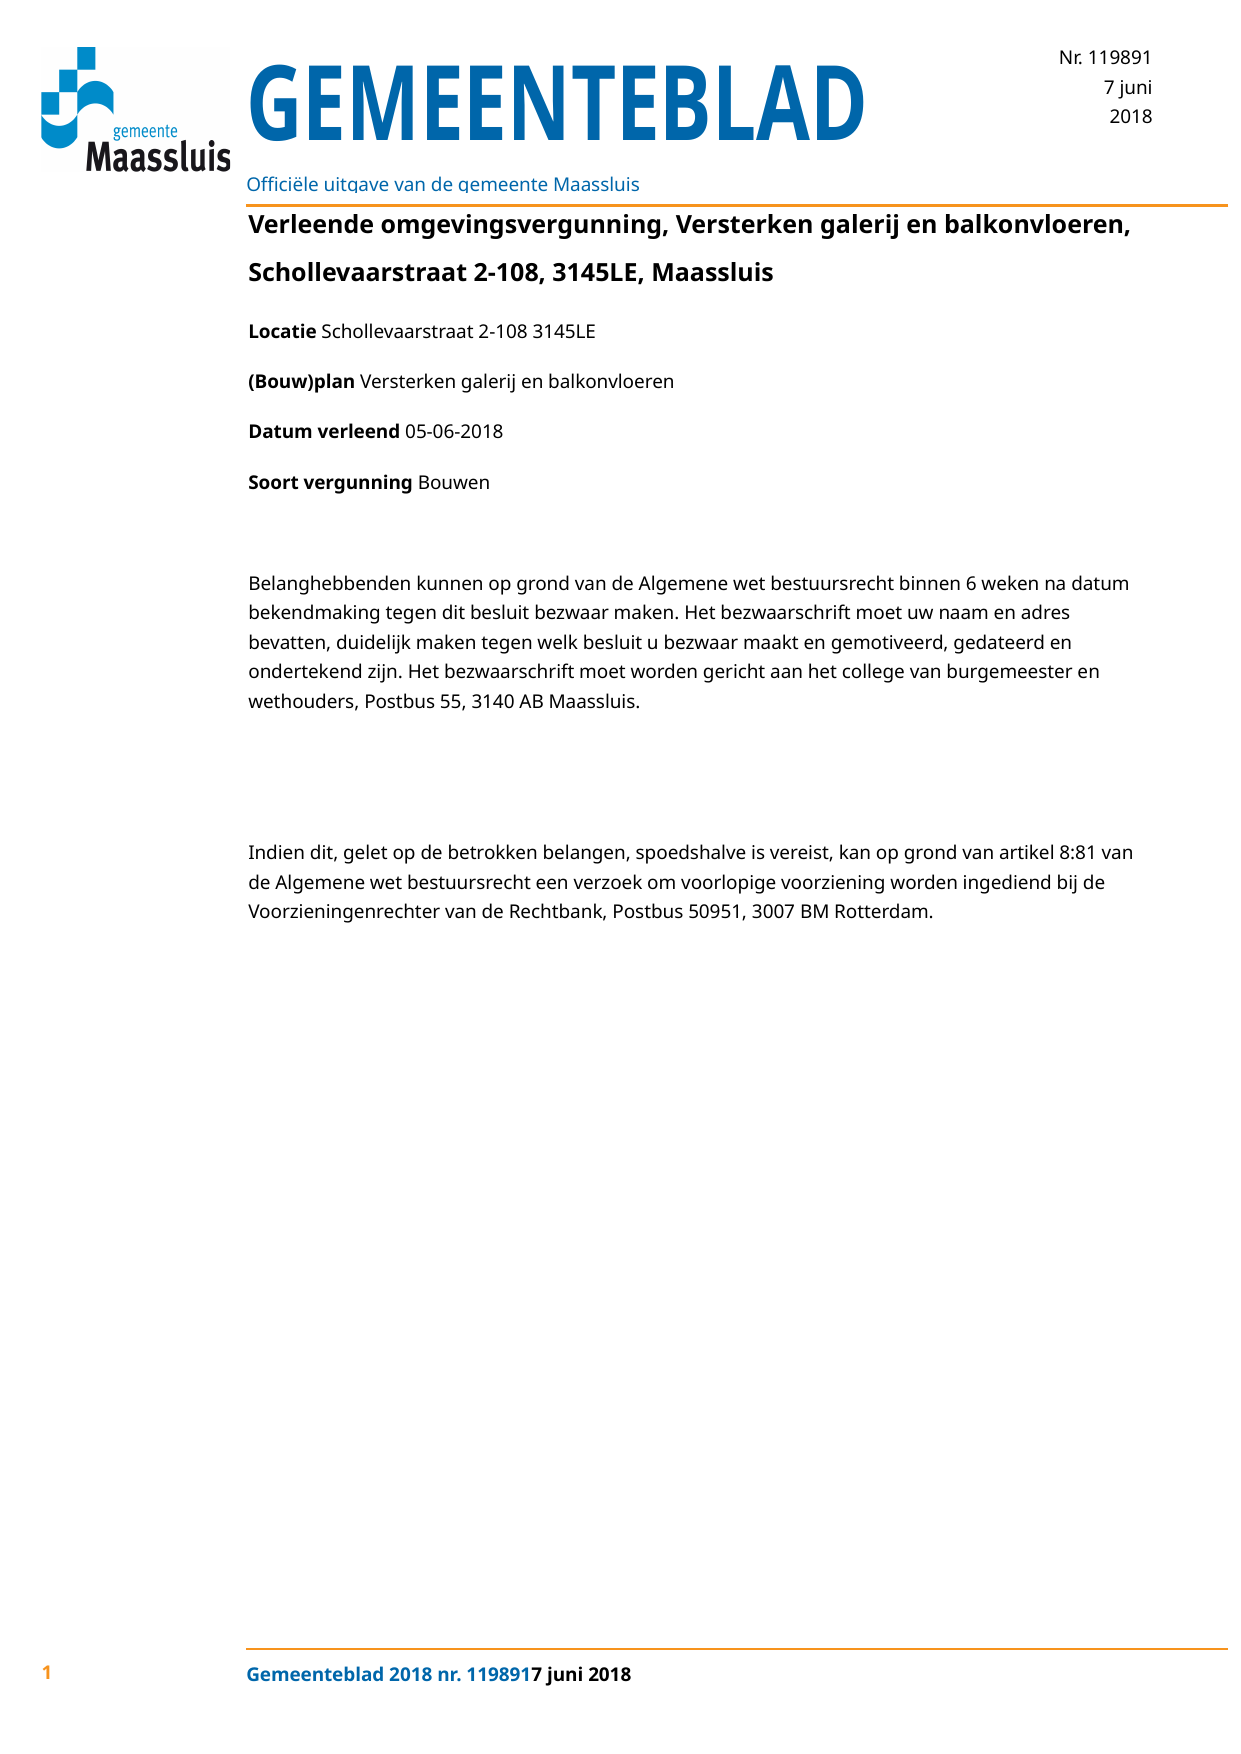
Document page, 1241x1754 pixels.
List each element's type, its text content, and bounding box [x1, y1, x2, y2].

text (Bouw)plan Versterken galerij en balkonvloeren [248, 368, 1152, 394]
text Datum verleend 05-06-2018 [248, 419, 1152, 444]
text Indien dit, gelet op de betrokken belangen, spoedshalve is vereist, kan op grond van artikel 8:81 van de Algemene wet bestuursrecht een verzoek om voorlopige voorziening worden ingediend bij de Voorzieningenrechter van de Rechtbank, Postbus 50951, 3007 BM Rotterdam. [248, 839, 1152, 924]
text Belanghebbenden kunnen op grond van de Algemene wet bestuursrecht binnen 6 weken na datum bekendmaking tegen dit besluit bezwaar maken. Het bezwaarschrift moet uw naam en adres bevatten, duidelijk maken tegen welk besluit u bezwaar maakt en gemotiveerd, gedateerd en ondertekend zijn. Het bezwaarschrift moet worden gericht aan het college van burgemeester en wethouders, Postbus 55, 3140 AB Maassluis. [248, 570, 1152, 714]
text Verleende omgevingsvergunning, Versterken galerij en balkonvloeren, Schollevaarstraat 2-108, 3145LE, Maassluis [248, 207, 1152, 288]
text Soort vergunning Bouwen [248, 469, 1152, 495]
text Locatie Schollevaarstraat 2-108 3145LE [248, 318, 1152, 344]
picture [41, 47, 77, 92]
picture [41, 47, 231, 172]
